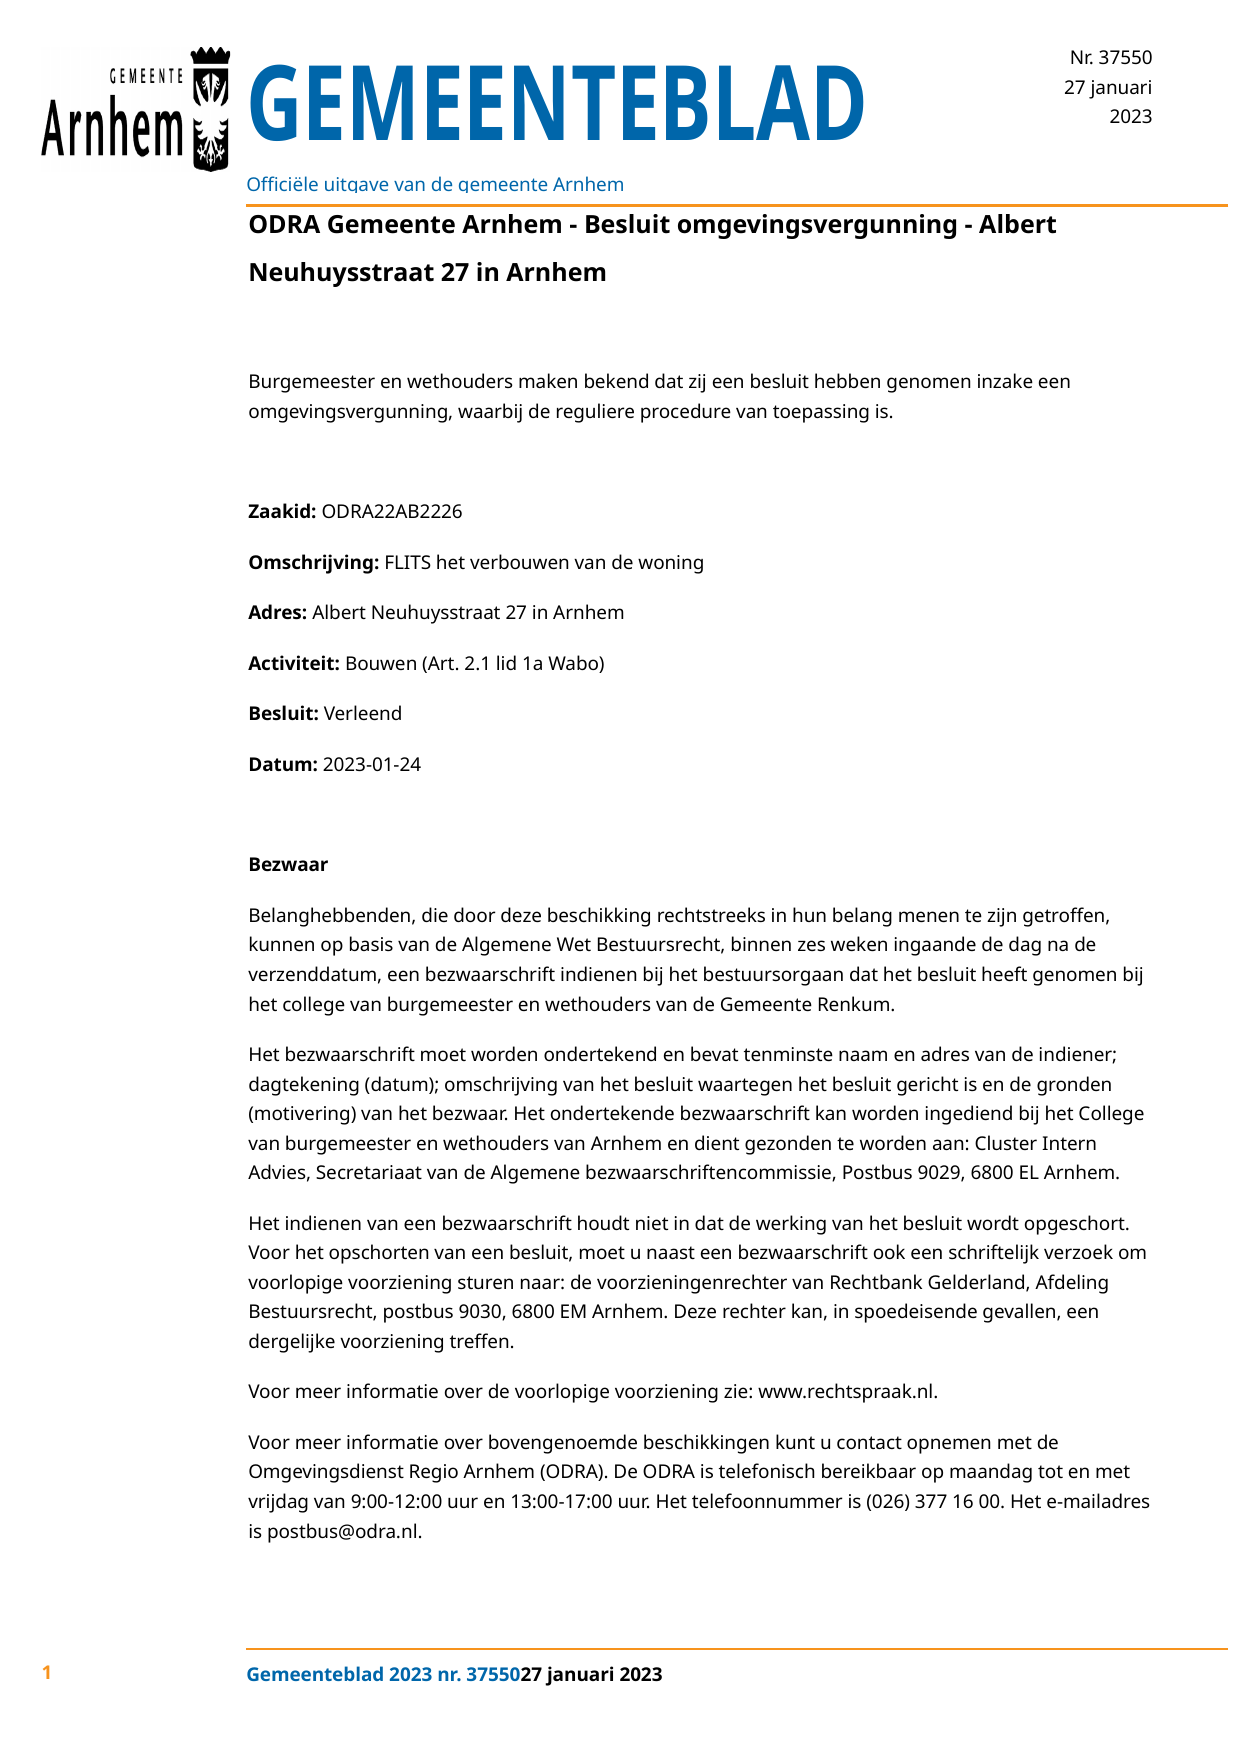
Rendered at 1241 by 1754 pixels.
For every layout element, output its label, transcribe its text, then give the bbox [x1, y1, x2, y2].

picture [41, 47, 231, 172]
text Adres: Albert Neuhuysstraat 27 in Arnhem [248, 599, 1152, 625]
text Datum: 2023-01-24 [248, 751, 1152, 777]
text ODRA Gemeente Arnhem - Besluit omgevingsvergunning - Albert Neuhuysstraat 27 in Arnhem [248, 207, 1152, 288]
text Besluit: Verleend [248, 700, 1152, 726]
text Activiteit: Bouwen (Art. 2.1 lid 1a Wabo) [248, 650, 1152, 676]
text Het indienen van een bezwaarschrift houdt niet in dat de werking van het besluit wordt opgeschort. Voor het opschorten van een besluit, moet u naast een bezwaarschrift ook een schriftelijk verzoek om voorlopige voorziening sturen naar: de voorzieningenrechter van Rechtbank Gelderland, Afdeling Bestuursrecht, postbus 9030, 6800 EM Arnhem. Deze rechter kan, in spoedeisende gevallen, een dergelijke voorziening treffen. [248, 1210, 1152, 1354]
text Belanghebbenden, die door deze beschikking rechtstreeks in hun belang menen te zijn getroffen, kunnen op basis van de Algemene Wet Bestuursrecht, binnen zes weken ingaande de dag na de verzenddatum, een bezwaarschrift indienen bij het bestuursorgaan dat het besluit heeft genomen bij het college van burgemeester en wethouders van de Gemeente Renkum. [248, 902, 1152, 1017]
text Omschrijving: FLITS het verbouwen van de woning [248, 549, 1152, 575]
text Zaakid: ODRA22AB2226 [248, 499, 1152, 524]
text Burgemeester en wethouders maken bekend dat zij een besluit hebben genomen inzake een omgevingsvergunning, waarbij de reguliere procedure van toepassing is. [248, 368, 1152, 424]
text Voor meer informatie over bovengenoemde beschikkingen kunt u contact opnemen met de Omgevingsdienst Regio Arnhem (ODRA). De ODRA is telefonisch bereikbaar op maandag tot en met vrijdag van 9:00-12:00 uur en 13:00-17:00 uur. Het telefoonnummer is (026) 377 16 00. Het e-mailadres is postbus@odra.nl. [248, 1429, 1152, 1544]
text Het bezwaarschrift moet worden ondertekend en bevat tenminste naam en adres van de indiener; dagtekening (datum); omschrijving van het besluit waartegen het besluit gericht is en de gronden (motivering) van het bezwaar. Het ondertekende bezwaarschrift kan worden ingediend bij het College van burgemeester en wethouders van Arnhem en dient gezonden te worden aan: Cluster Intern Advies, Secretariaat van de Algemene bezwaarschriftencommissie, Postbus 9029, 6800 EL Arnhem. [248, 1041, 1152, 1185]
text Voor meer informatie over de voorlopige voorziening zie: www.rechtspraak.nl. [248, 1379, 1152, 1404]
text Bezwaar [248, 852, 1152, 877]
